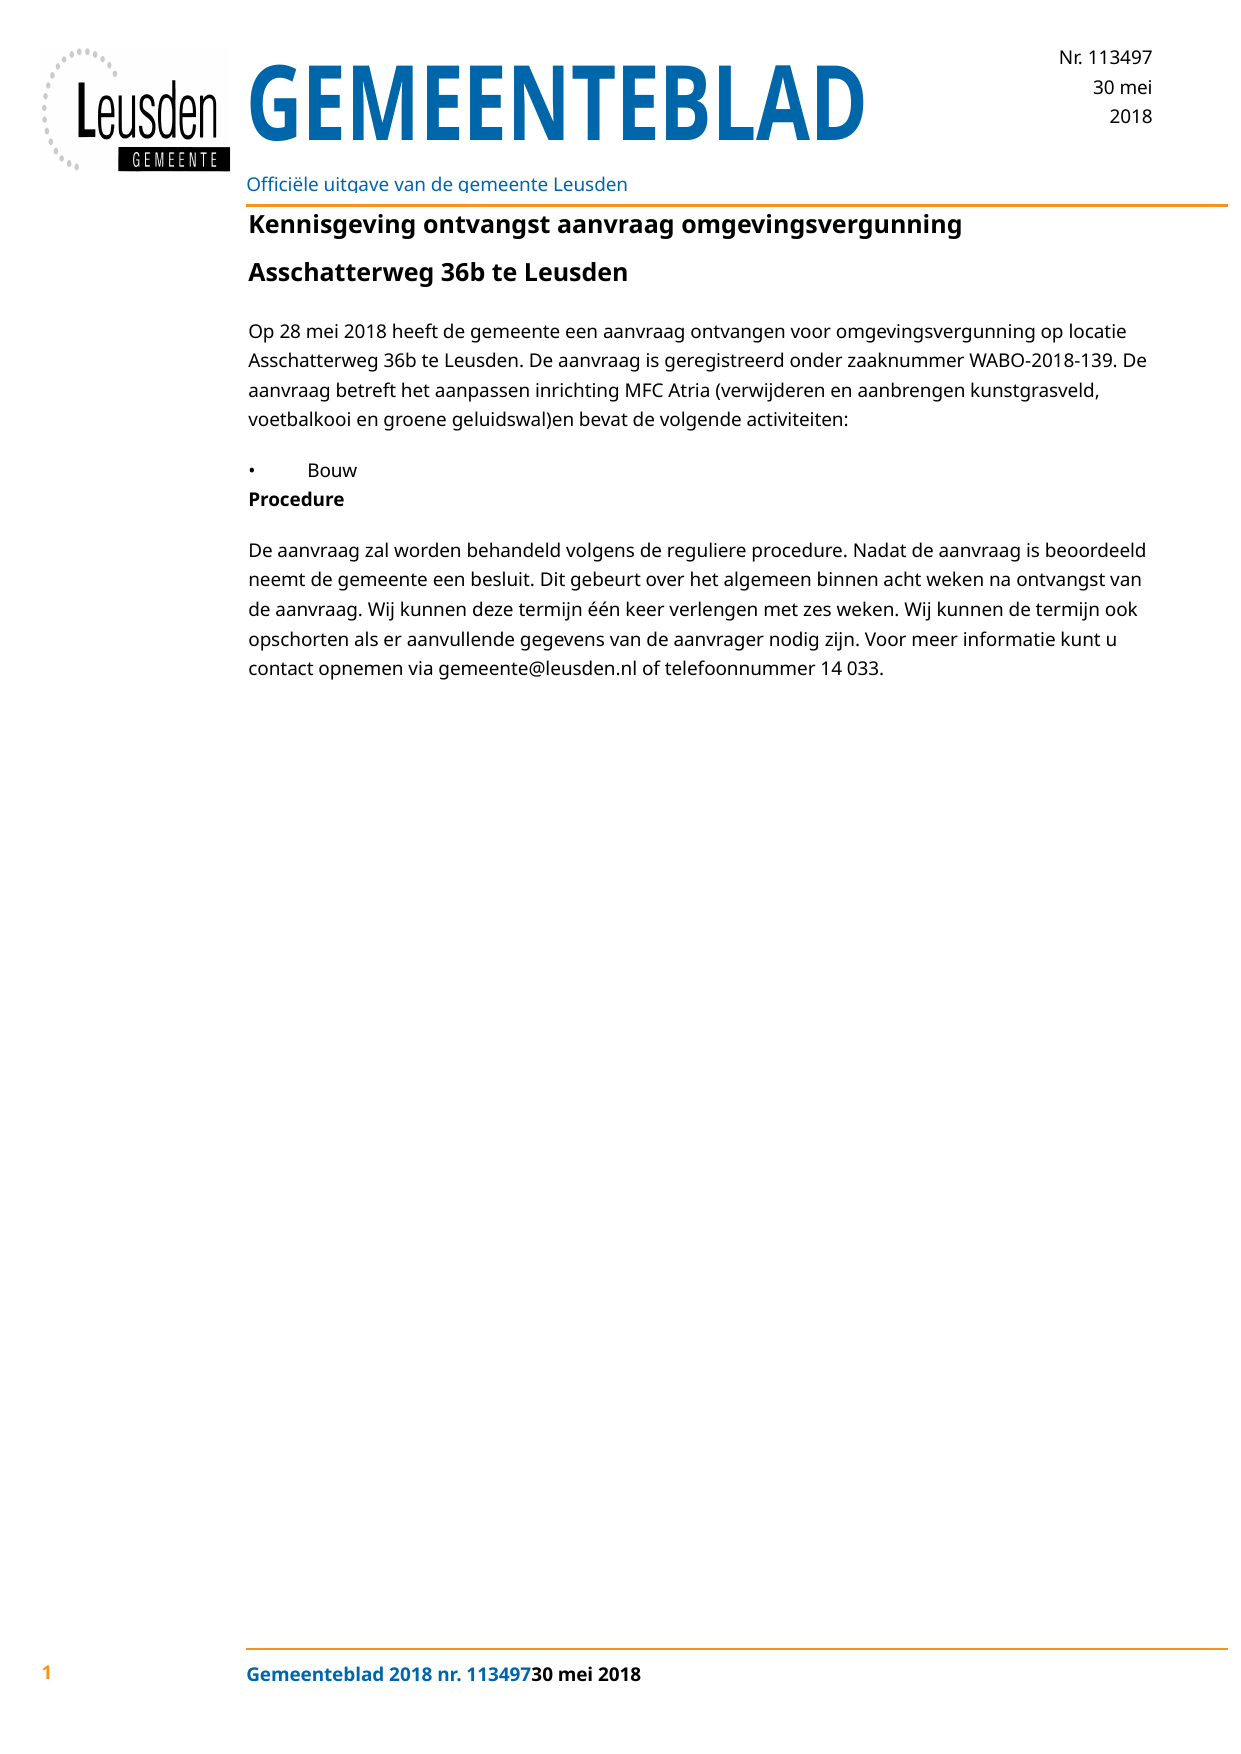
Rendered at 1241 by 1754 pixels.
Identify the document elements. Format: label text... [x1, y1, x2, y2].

text Kennisgeving ontvangst aanvraag omgevingsvergunning Asschatterweg 36b te Leusden [248, 207, 1152, 288]
text De aanvraag zal worden behandeld volgens de reguliere procedure. Nadat de aanvraag is beoordeeld neemt de gemeente een besluit. Dit gebeurt over het algemeen binnen acht weken na ontvangst van de aanvraag. Wij kunnen deze termijn één keer verlengen met zes weken. Wij kunnen de termijn ook opschorten als er aanvullende gegevens van de aanvrager nodig zijn. Voor meer informatie kunt u contact opnemen via gemeente@leusden.nl of telefoonnummer 14 033. [248, 537, 1152, 681]
text Op 28 mei 2018 heeft de gemeente een aanvraag ontvangen voor omgevingsvergunning op locatie Asschatterweg 36b te Leusden. De aanvraag is geregistreerd onder zaaknummer WABO-2018-139. De aanvraag betreft het aanpassen inrichting MFC Atria (verwijderen en aanbrengen kunstgrasveld, voetbalkooi en groene geluidswal)en bevat de volgende activiteiten: [248, 318, 1152, 432]
picture [41, 47, 231, 172]
list Bouw [248, 457, 1152, 483]
text Procedure [248, 487, 1152, 512]
